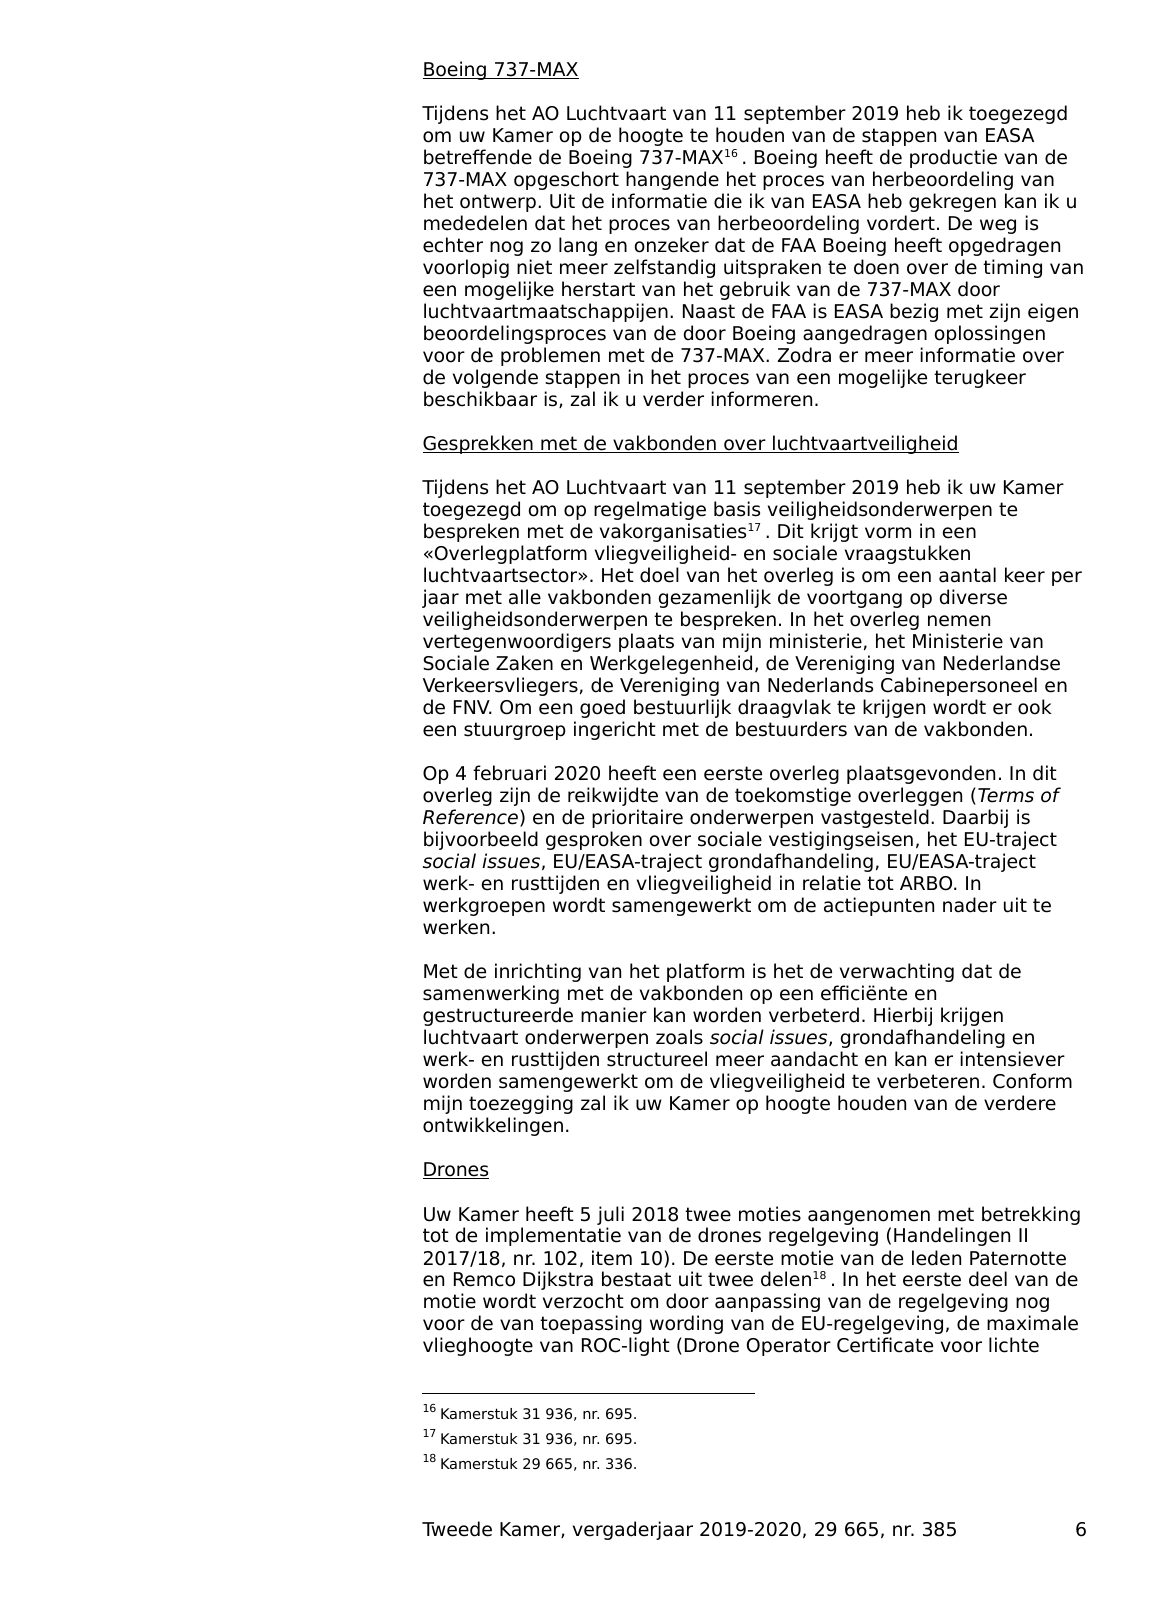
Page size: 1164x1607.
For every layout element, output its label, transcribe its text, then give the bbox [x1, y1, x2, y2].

text Kamerstuk 31 936, nr. 695. [422, 1427, 1087, 1449]
text Tijdens het AO Luchtvaart van 11 september 2019 heb ik uw Kamer toegezegd om op regelmatige basis veiligheidsonderwerpen te bespreken met de vakorganisaties. Dit krijgt vorm in een «Overlegplatform vliegveiligheid- en sociale vraagstukken luchtvaartsector». Het doel van het overleg is om een aantal keer per jaar met alle vakbonden gezamenlijk de voortgang op diverse veiligheidsonderwerpen te bespreken. In het overleg nemen vertegenwoordigers plaats van mijn ministerie, het Ministerie van Sociale Zaken en Werkgelegenheid, de Vereniging van Nederlandse Verkeersvliegers, de Vereniging van Nederlands Cabinepersoneel en de FNV. Om een goed bestuurlijk draagvlak te krijgen wordt er ook een stuurgroep ingericht met de bestuurders van de vakbonden. [422, 477, 1087, 741]
text Met de inrichting van het platform is het de verwachting dat de samenwerking met de vakbonden op een efficiënte en gestructureerde manier kan worden verbeterd. Hierbij krijgen luchtvaart onderwerpen zoals social issues, grondafhandeling en werk- en rusttijden structureel meer aandacht en kan er intensiever worden samengewerkt om de vliegveiligheid te verbeteren. Conform mijn toezegging zal ik uw Kamer op hoogte houden van de verdere ontwikkelingen. [422, 961, 1087, 1137]
text Op 4 februari 2020 heeft een eerste overleg plaatsgevonden. In dit overleg zijn de reikwijdte van de toekomstige overleggen (Terms of Reference) en de prioritaire onderwerpen vastgesteld. Daarbij is bijvoorbeeld gesproken over sociale vestigingseisen, het EU-traject social issues, EU/EASA-traject grondafhandeling, EU/EASA-traject werk- en rusttijden en vliegveiligheid in relatie tot ARBO. In werkgroepen wordt samengewerkt om de actiepunten nader uit te werken. [422, 763, 1087, 939]
subtitle Gesprekken met de vakbonden over luchtvaartveiligheid [422, 433, 1087, 455]
subtitle Boeing 737-MAX [422, 59, 1087, 81]
text Uw Kamer heeft 5 juli 2018 twee moties aangenomen met betrekking tot de implementatie van de drones regelgeving (Handelingen II 2017/18, nr. 102, item 10). De eerste motie van de leden Paternotte en Remco Dijkstra bestaat uit twee delen. In het eerste deel van de motie wordt verzocht om door aanpassing van de regelgeving nog voor de van toepassing wording van de EU-regelgeving, de maximale vlieghoogte van ROC-light (Drone Operator Certificate voor lichte [422, 1203, 1087, 1357]
text Kamerstuk 31 936, nr. 695. [422, 1402, 1087, 1424]
subtitle Drones [422, 1159, 1087, 1181]
text Kamerstuk 29 665, nr. 336. [422, 1452, 1087, 1474]
text Tijdens het AO Luchtvaart van 11 september 2019 heb ik toegezegd om uw Kamer op de hoogte te houden van de stappen van EASA betreffende de Boeing 737-MAX. Boeing heeft de productie van de 737-MAX opgeschort hangende het proces van herbeoordeling van het ontwerp. Uit de informatie die ik van EASA heb gekregen kan ik u mededelen dat het proces van herbeoordeling vordert. De weg is echter nog zo lang en onzeker dat de FAA Boeing heeft opgedragen voorlopig niet meer zelfstandig uitspraken te doen over de timing van een mogelijke herstart van het gebruik van de 737-MAX door luchtvaartmaatschappijen. Naast de FAA is EASA bezig met zijn eigen beoordelingsproces van de door Boeing aangedragen oplossingen voor de problemen met de 737-MAX. Zodra er meer informatie over de volgende stappen in het proces van een mogelijke terugkeer beschikbaar is, zal ik u verder informeren. [422, 103, 1087, 411]
